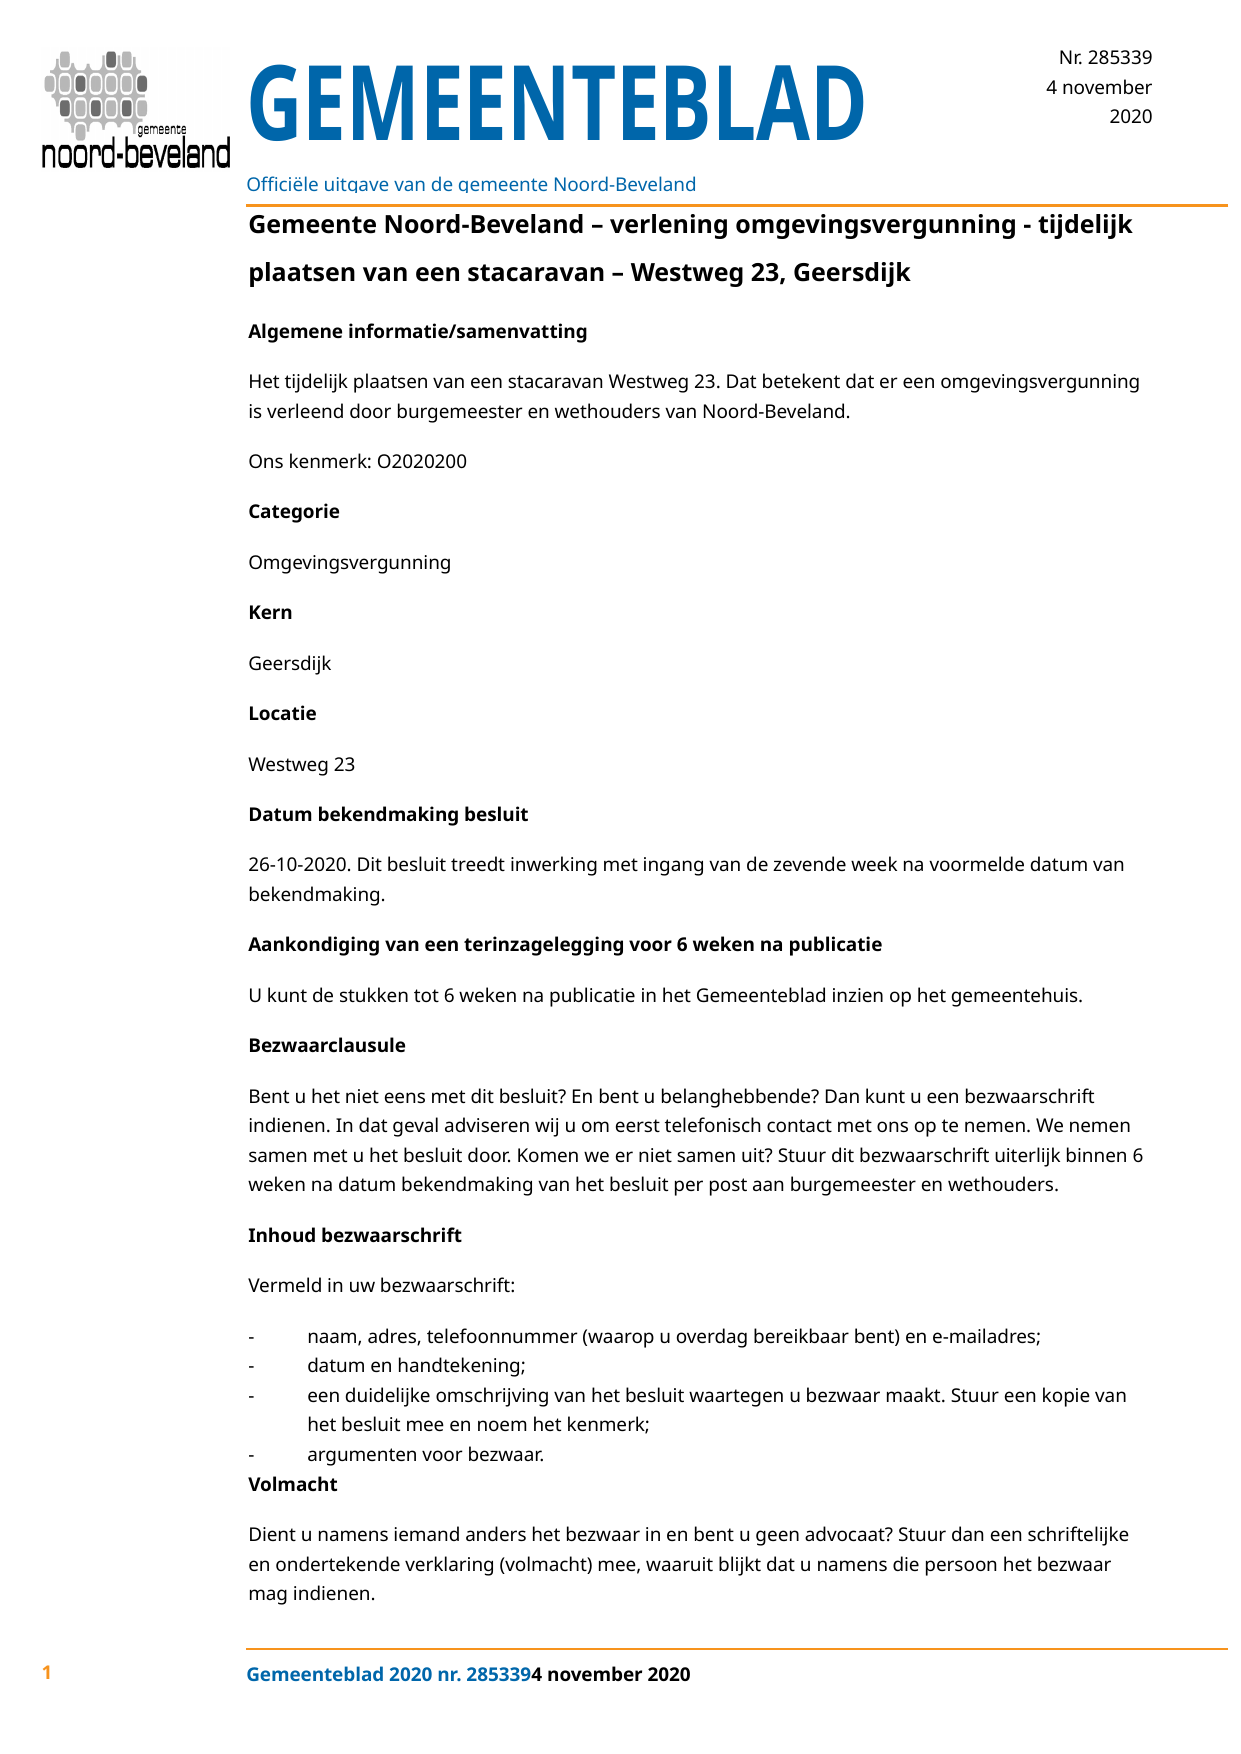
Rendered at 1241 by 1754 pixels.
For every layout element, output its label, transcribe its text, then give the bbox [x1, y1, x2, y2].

list een duidelijke omschrijving van het besluit waartegen u bezwaar maakt. Stuur een kopie van het besluit mee en noem het kenmerk; [248, 1382, 1152, 1437]
text Datum bekendmaking besluit [248, 801, 1152, 827]
text Kern [248, 599, 1152, 625]
list datum en handtekening; [248, 1352, 1152, 1378]
text Het tijdelijk plaatsen van een stacaravan Westweg 23. Dat betekent dat er een omgevingsvergunning is verleend door burgemeester en wethouders van Noord-Beveland. [248, 368, 1152, 424]
text Volmacht [248, 1471, 1152, 1497]
text Bent u het niet eens met dit besluit? En bent u belanghebbende? Dan kunt u een bezwaarschrift indienen. In dat geval adviseren wij u om eerst telefonisch contact met ons op te nemen. We nemen samen met u het besluit door. Komen we er niet samen uit? Stuur dit bezwaarschrift uiterlijk binnen 6 weken na datum bekendmaking van het besluit per post aan burgemeester en wethouders. [248, 1083, 1152, 1197]
picture [41, 47, 231, 172]
text Aankondiging van een terinzagelegging voor 6 weken na publicatie [248, 932, 1152, 957]
text Categorie [248, 499, 1152, 524]
text Westweg 23 [248, 751, 1152, 777]
text Geersdijk [248, 650, 1152, 676]
text U kunt de stukken tot 6 weken na publicatie in het Gemeenteblad inzien op het gemeentehuis. [248, 982, 1152, 1008]
text Algemene informatie/samenvatting [248, 318, 1152, 344]
text Dient u namens iemand anders het bezwaar in en bent u geen advocaat? Stuur dan een schriftelijke en ondertekende verklaring (volmacht) mee, waaruit blijkt dat u namens die persoon het bezwaar mag indienen. [248, 1521, 1152, 1606]
text Inhoud bezwaarschrift [248, 1222, 1152, 1248]
text Vermeld in uw bezwaarschrift: [248, 1272, 1152, 1298]
list argumenten voor bezwaar. [248, 1441, 1152, 1467]
list naam, adres, telefoonnummer (waarop u overdag bereikbaar bent) en e-mailadres; [248, 1323, 1152, 1349]
text Omgevingsvergunning [248, 549, 1152, 575]
text Bezwaarclausule [248, 1032, 1152, 1058]
text Locatie [248, 700, 1152, 726]
text Gemeente Noord-Beveland – verlening omgevingsvergunning - tijdelijk plaatsen van een stacaravan – Westweg 23, Geersdijk [248, 207, 1152, 288]
text Ons kenmerk: O2020200 [248, 448, 1152, 474]
text 26-10-2020. Dit besluit treedt inwerking met ingang van de zevende week na voormelde datum van bekendmaking. [248, 852, 1152, 907]
